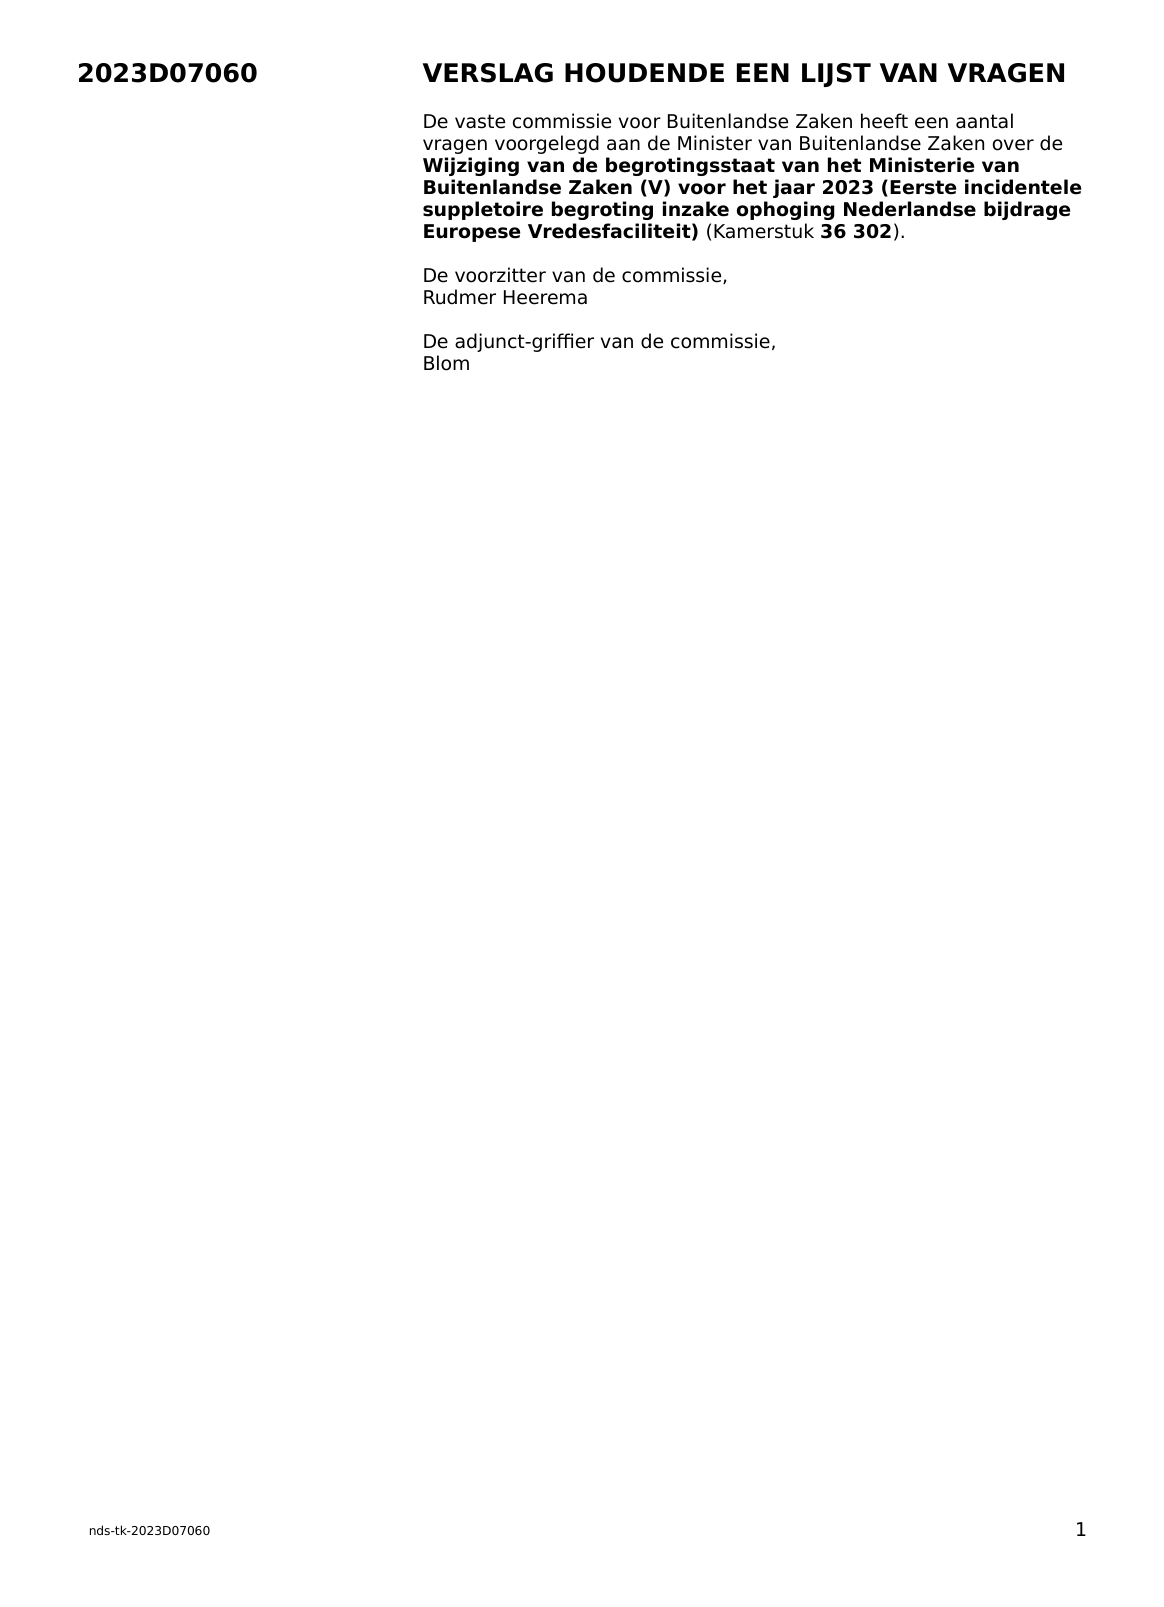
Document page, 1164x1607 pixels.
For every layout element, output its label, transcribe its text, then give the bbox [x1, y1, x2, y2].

text De voorzitter van de commissie, [422, 265, 1087, 287]
text 2023D07060 VERSLAG HOUDENDE EEN LIJST VAN VRAGEN [77, 59, 1087, 89]
text Rudmer Heerema [422, 287, 1087, 309]
text nds-tk-2023D07060 [88, 1524, 323, 1538]
text De vaste commissie voor Buitenlandse Zaken heeft een aantal vragen voorgelegd aan de Minister van Buitenlandse Zaken over de Wijziging van de begrotingsstaat van het Ministerie van Buitenlandse Zaken (V) voor het jaar 2023 (Eerste incidentele suppletoire begroting inzake ophoging Nederlandse bijdrage Europese Vredesfaciliteit) (Kamerstuk 36 302). [422, 111, 1087, 243]
text Blom [422, 353, 1087, 375]
text De adjunct-griffier van de commissie, [422, 331, 1087, 353]
